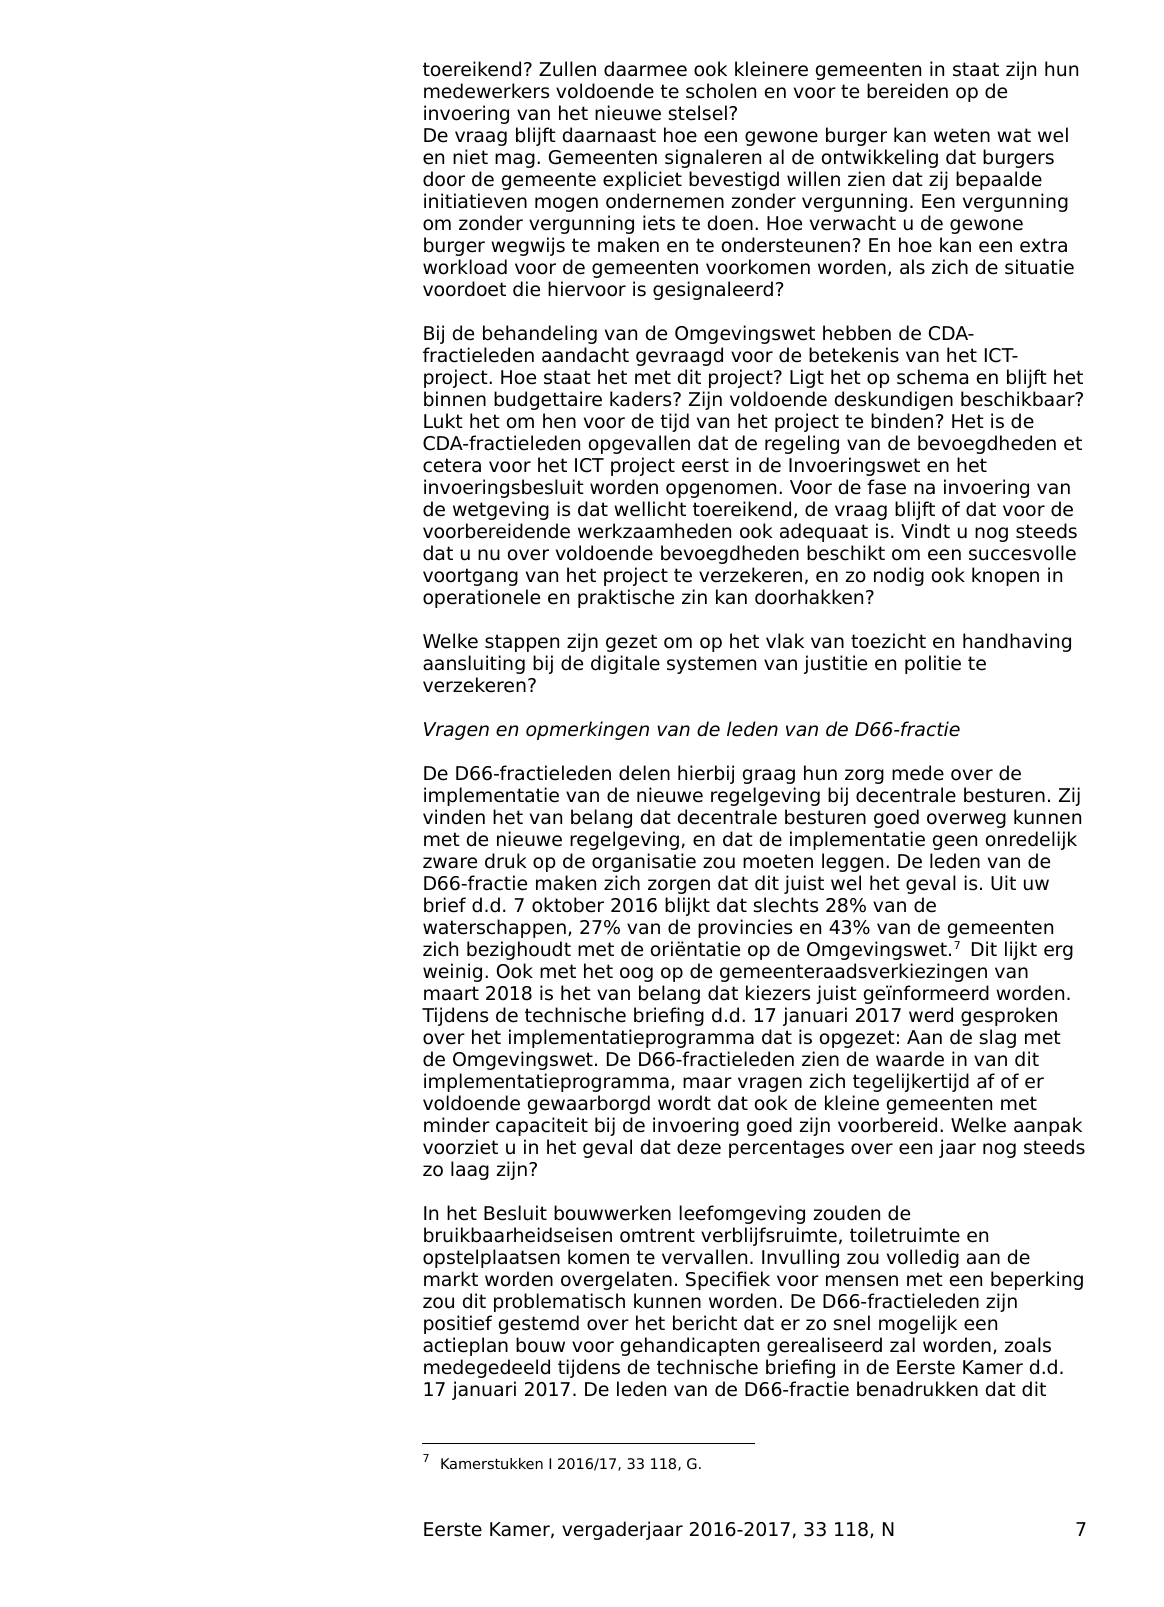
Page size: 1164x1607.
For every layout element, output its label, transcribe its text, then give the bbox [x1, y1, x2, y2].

text Kamerstukken I 2016/17, 33 118, G. [422, 1452, 1087, 1474]
text Welke stappen zijn gezet om op het vlak van toezicht en handhaving aansluiting bij de digitale systemen van justitie en politie te verzekeren? [422, 631, 1087, 697]
text De vraag blijft daarnaast hoe een gewone burger kan weten wat wel en niet mag. Gemeenten signaleren al de ontwikkeling dat burgers door de gemeente expliciet bevestigd willen zien dat zij bepaalde initiatieven mogen ondernemen zonder vergunning. Een vergunning om zonder vergunning iets te doen. Hoe verwacht u de gewone burger wegwijs te maken en te ondersteunen? En hoe kan een extra workload voor de gemeenten voorkomen worden, als zich de situatie voordoet die hiervoor is gesignaleerd? [422, 125, 1087, 301]
text Bij de behandeling van de Omgevingswet hebben de CDA-fractieleden aandacht gevraagd voor de betekenis van het ICT-project. Hoe staat het met dit project? Ligt het op schema en blijft het binnen budgettaire kaders? Zijn voldoende deskundigen beschikbaar? Lukt het om hen voor de tijd van het project te binden? Het is de CDA-fractieleden opgevallen dat de regeling van de bevoegdheden et cetera voor het ICT project eerst in de Invoeringswet en het invoeringsbesluit worden opgenomen. Voor de fase na invoering van de wetgeving is dat wellicht toereikend, de vraag blijft of dat voor de voorbereidende werkzaamheden ook adequaat is. Vindt u nog steeds dat u nu over voldoende bevoegdheden beschikt om een succesvolle voortgang van het project te verzekeren, en zo nodig ook knopen in operationele en praktische zin kan doorhakken? [422, 323, 1087, 609]
text De D66-fractieleden delen hierbij graag hun zorg mede over de implementatie van de nieuwe regelgeving bij decentrale besturen. Zij vinden het van belang dat decentrale besturen goed overweg kunnen met de nieuwe regelgeving, en dat de implementatie geen onredelijk zware druk op de organisatie zou moeten leggen. De leden van de D66-fractie maken zich zorgen dat dit juist wel het geval is. Uit uw brief d.d. 7 oktober 2016 blijkt dat slechts 28% van de waterschappen, 27% van de provincies en 43% van de gemeenten zich bezighoudt met de oriëntatie op de Omgevingswet. Dit lijkt erg weinig. Ook met het oog op de gemeenteraadsverkiezingen van maart 2018 is het van belang dat kiezers juist geïnformeerd worden. Tijdens de technische briefing d.d. 17 januari 2017 werd gesproken over het implementatieprogramma dat is opgezet: Aan de slag met de Omgevingswet. De D66-fractieleden zien de waarde in van dit implementatieprogramma, maar vragen zich tegelijkertijd af of er voldoende gewaarborgd wordt dat ook de kleine gemeenten met minder capaciteit bij de invoering goed zijn voorbereid. Welke aanpak voorziet u in het geval dat deze percentages over een jaar nog steeds zo laag zijn? [422, 763, 1087, 1181]
text In het Besluit bouwwerken leefomgeving zouden de bruikbaarheidseisen omtrent verblijfsruimte, toiletruimte en opstelplaatsen komen te vervallen. Invulling zou volledig aan de markt worden overgelaten. Specifiek voor mensen met een beperking zou dit problematisch kunnen worden. De D66-fractieleden zijn positief gestemd over het bericht dat er zo snel mogelijk een actieplan bouw voor gehandicapten gerealiseerd zal worden, zoals medegedeeld tijdens de technische briefing in de Eerste Kamer d.d. 17 januari 2017. De leden van de D66-fractie benadrukken dat dit [422, 1203, 1087, 1401]
text toereikend? Zullen daarmee ook kleinere gemeenten in staat zijn hun medewerkers voldoende te scholen en voor te bereiden op de invoering van het nieuwe stelsel? [422, 59, 1087, 125]
subtitle Vragen en opmerkingen van de leden van de D66-fractie [422, 719, 1087, 741]
